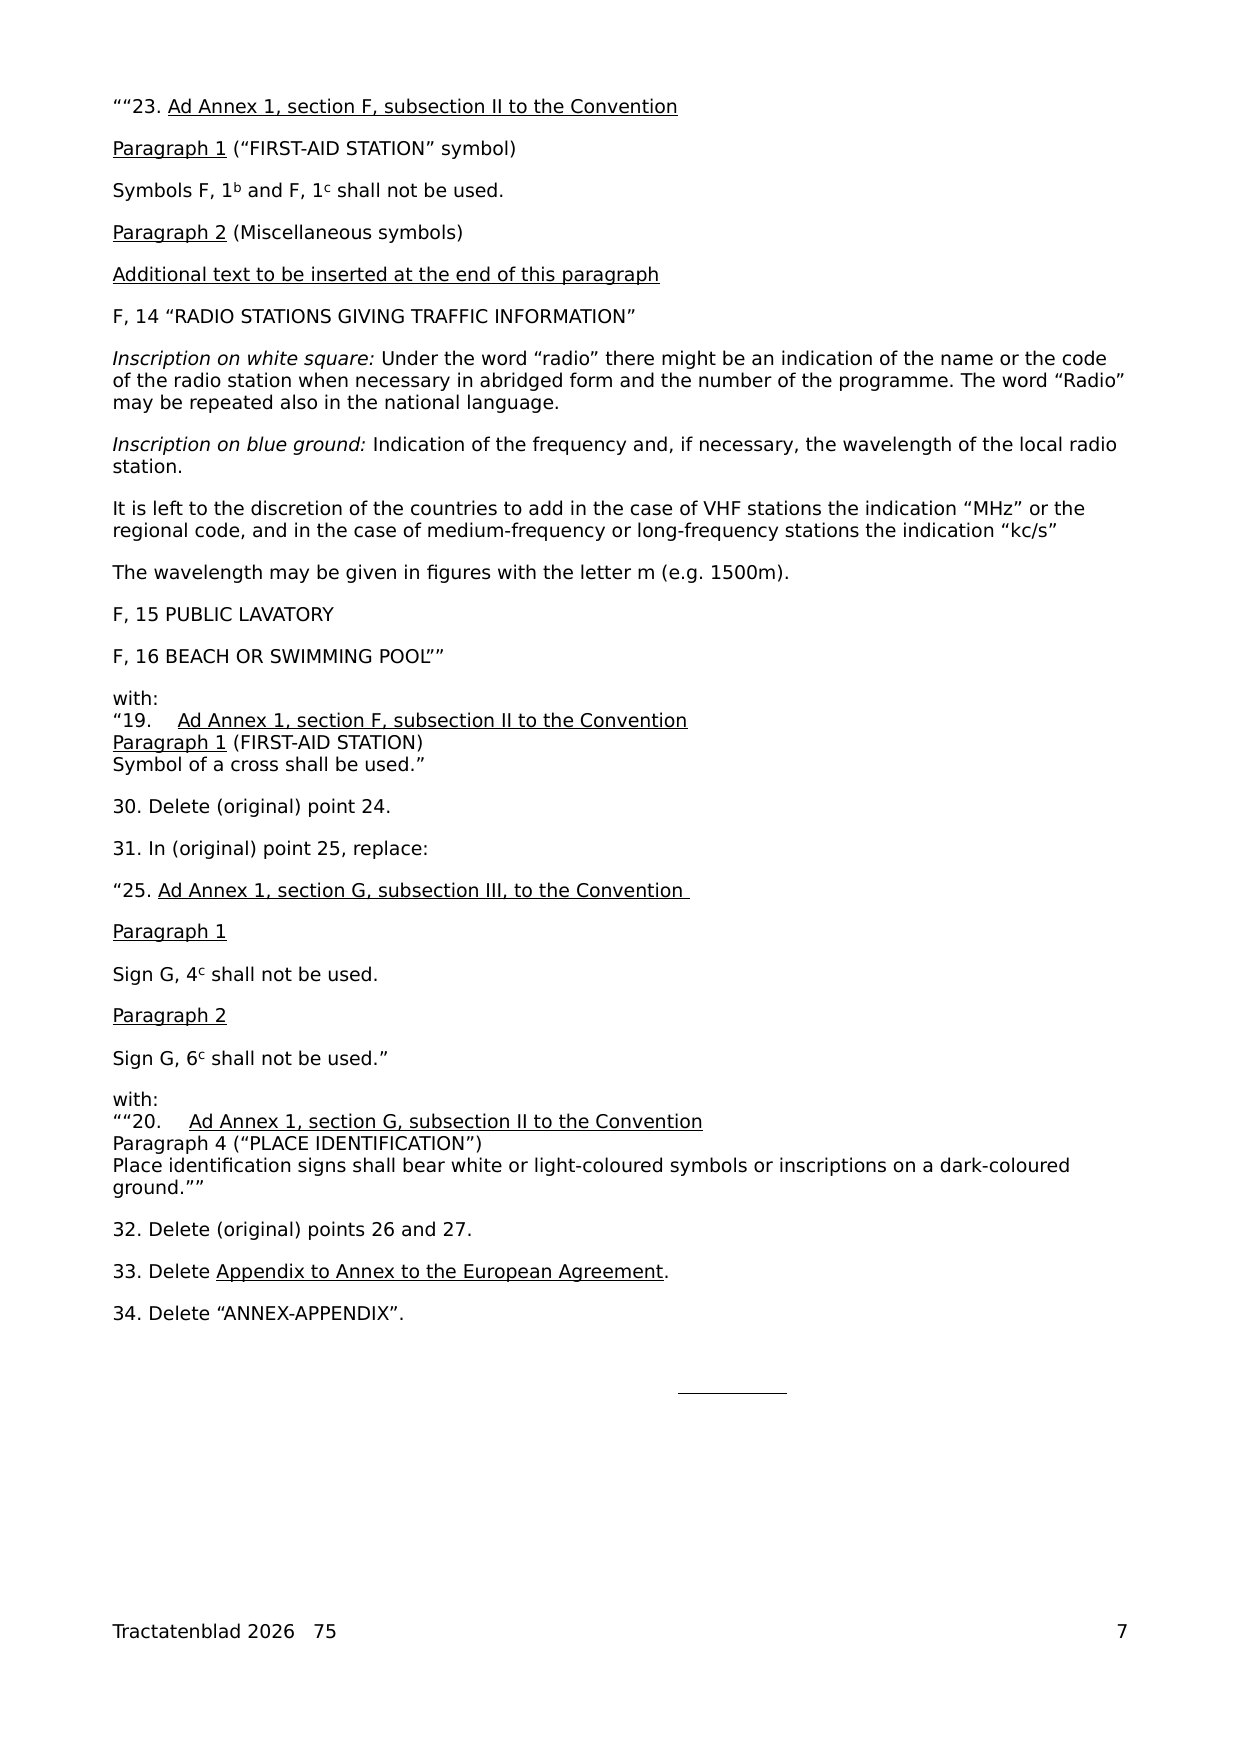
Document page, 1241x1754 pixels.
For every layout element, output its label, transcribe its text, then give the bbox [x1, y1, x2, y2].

text with: [112, 688, 1128, 709]
text Paragraph 2 [112, 1005, 1128, 1027]
text Paragraph 2 (Miscellaneous symbols) [112, 222, 1128, 244]
text F, 16 BEACH OR SWIMMING POOL”” [112, 646, 1128, 668]
text Symbols F, 1b and F, 1c shall not be used. [112, 180, 1128, 202]
text Paragraph 1 (“FIRST-AID STATION” symbol) [112, 138, 1128, 160]
text It is left to the discretion of the countries to add in the case of VHF stations the indication “MHz” or the regional code, and in the case of medium-frequency or long-frequency stations the indication “kc/s” [112, 498, 1128, 542]
text 32. Delete (original) points 26 and 27. [112, 1219, 1128, 1241]
text Paragraph 4 (“PLACE IDENTIFICATION”) [112, 1133, 1128, 1155]
text 31. In (original) point 25, replace: [112, 837, 1128, 859]
text F, 14 “RADIO STATIONS GIVING TRAFFIC INFORMATION” [112, 306, 1128, 328]
text 34. Delete “ANNEX-APPENDIX”. [112, 1303, 1128, 1325]
text Additional text to be inserted at the end of this paragraph [112, 264, 1128, 286]
text Sign G, 4c shall not be used. [112, 963, 1128, 985]
text Inscription on blue ground: Indication of the frequency and, if necessary, the wavelength of the local radio station. [112, 434, 1128, 478]
text “25. Ad Annex 1, section G, subsection III, to the Convention [112, 879, 1128, 901]
text 33. Delete Appendix to Annex to the European Agreement. [112, 1261, 1128, 1283]
text with: [112, 1089, 1128, 1111]
text Inscription on white square: Under the word “radio” there might be an indication of the name or the code of the radio station when necessary in abridged form and the number of the programme. The word “Radio” may be repeated also in the national language. [112, 348, 1128, 414]
text ““23. Ad Annex 1, section F, subsection II to the Convention [112, 96, 1128, 118]
text “19. Ad Annex 1, section F, subsection II to the Convention [112, 709, 1128, 732]
text ““20. Ad Annex 1, section G, subsection II to the Convention [112, 1111, 1128, 1133]
text Place identification signs shall bear white or light-coloured symbols or inscriptions on a dark-coloured ground.”” [112, 1155, 1128, 1199]
text 30. Delete (original) point 24. [112, 796, 1128, 817]
text The wavelength may be given in figures with the letter m (e.g. 1500m). [112, 562, 1128, 584]
text Paragraph 1 [112, 921, 1128, 943]
text Symbol of a cross shall be used.” [112, 753, 1128, 776]
text Sign G, 6c shall not be used.” [112, 1047, 1128, 1069]
text F, 15 PUBLIC LAVATORY [112, 604, 1128, 626]
text Paragraph 1 (FIRST-AID STATION) [112, 732, 1128, 753]
